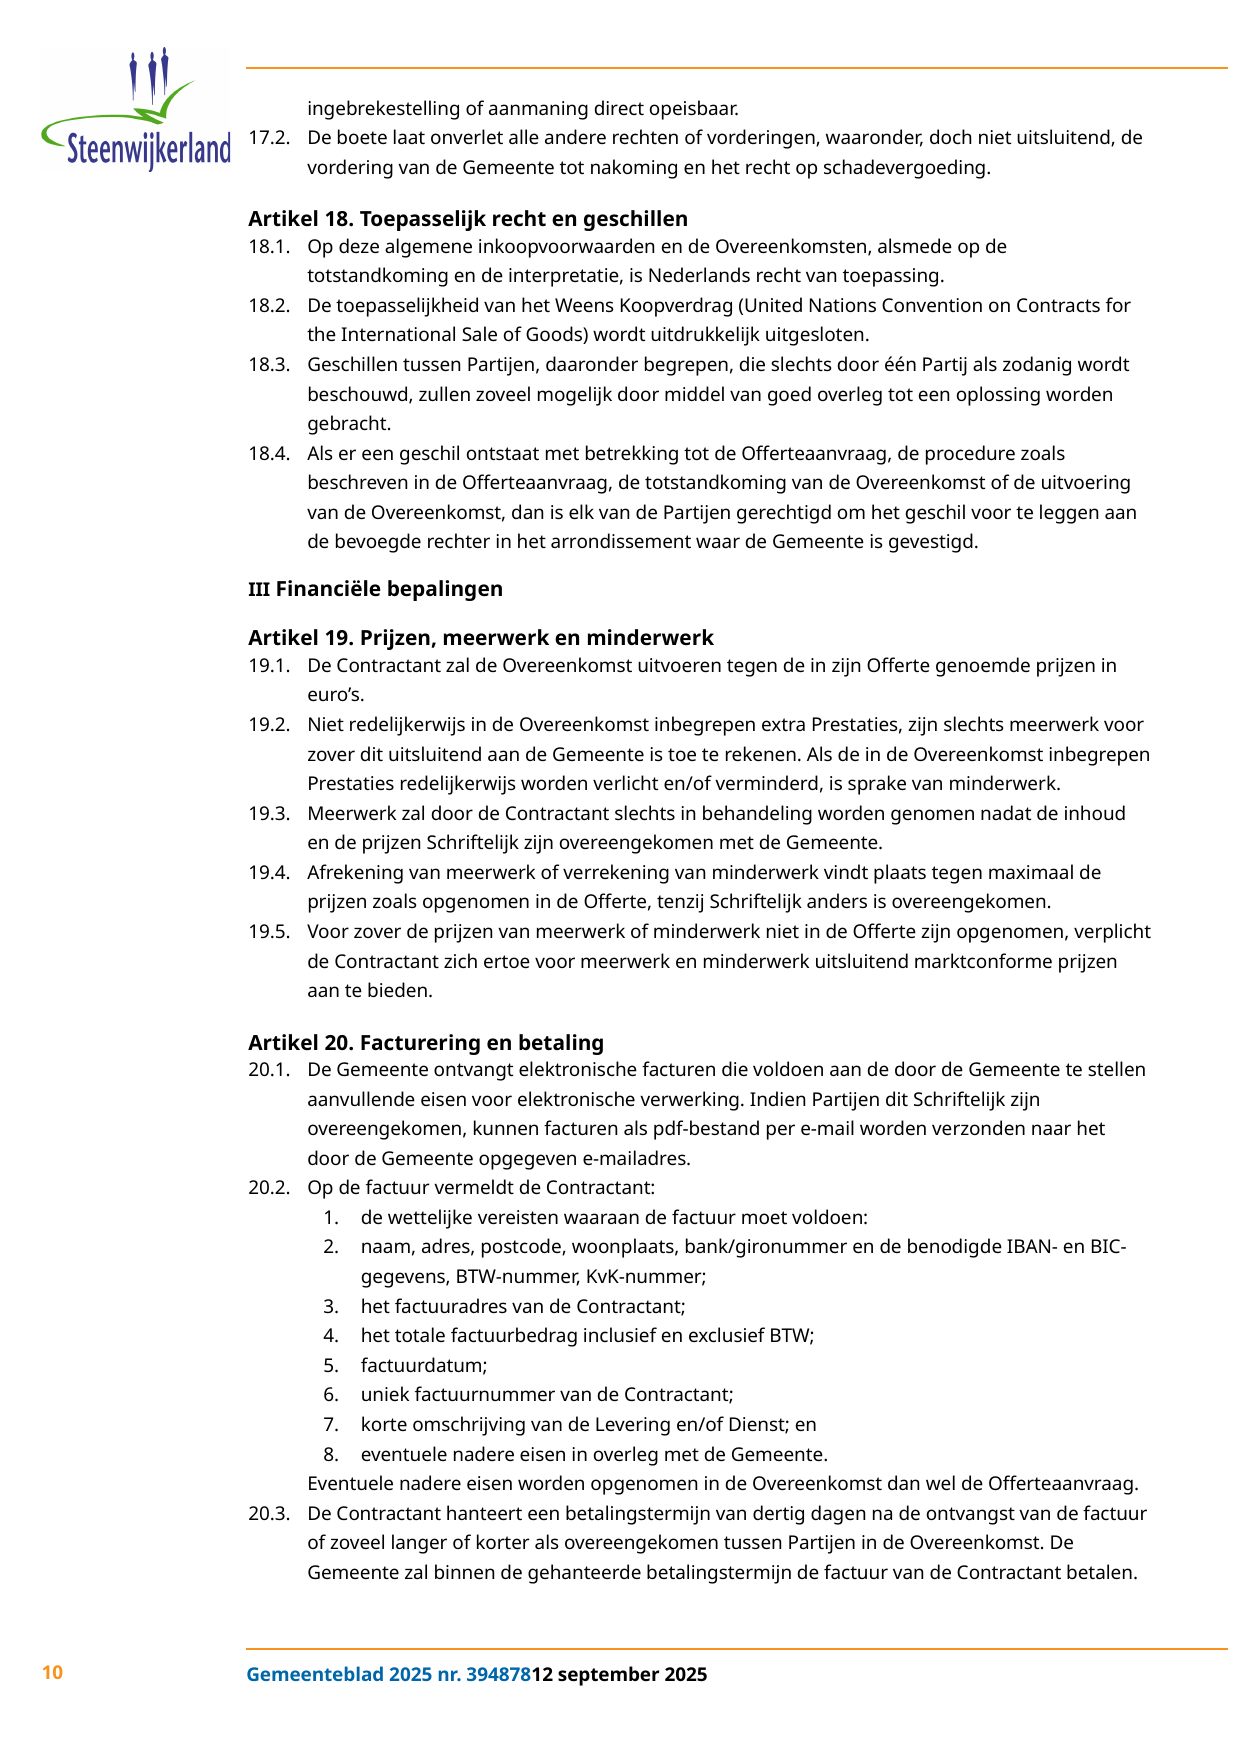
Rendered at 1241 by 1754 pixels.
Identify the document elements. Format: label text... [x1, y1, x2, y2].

list naam, adres, postcode, woonplaats, bank/gironummer en de benodigde IBAN- en BIC-gegevens, BTW-nummer, KvK-nummer; [323, 1234, 1152, 1289]
list De Contractant zal de Overeenkomst uitvoeren tegen de in zijn Offerte genoemde prijzen in euro’s. [248, 652, 1152, 707]
list De boete laat onverlet alle andere rechten of vorderingen, waaronder, doch niet uitsluitend, de vordering van de Gemeente tot nakoming en het recht op schadevergoeding. [248, 124, 1152, 180]
list Afrekening van meerwerk of verrekening van minderwerk vindt plaats tegen maximaal de prijzen zoals opgenomen in de Offerte, tenzij Schriftelijk anders is overeengekomen. [248, 859, 1152, 914]
list Als er een geschil ontstaat met betrekking tot de Offerteaanvraag, de procedure zoals beschreven in de Offerteaanvraag, de totstandkoming van de Overeenkomst of de uitvoering van de Overeenkomst, dan is elk van de Partijen gerechtigd om het geschil voor te leggen aan de bevoegde rechter in het arrondissement waar de Gemeente is gevestigd. [248, 440, 1152, 554]
list uniek factuurnummer van de Contractant; [323, 1382, 1152, 1407]
text III Financiële bepalingen [248, 574, 1152, 603]
list Meerwerk zal door de Contractant slechts in behandeling worden genomen nadat de inhoud en de prijzen Schriftelijk zijn overeengekomen met de Gemeente. [248, 800, 1152, 855]
list Niet redelijkerwijs in de Overeenkomst inbegrepen extra Prestaties, zijn slechts meerwerk voor zover dit uitsluitend aan de Gemeente is toe te rekenen. Als de in de Overeenkomst inbegrepen Prestaties redelijkerwijs worden verlicht en/of verminderd, is sprake van minderwerk. [248, 711, 1152, 796]
list Eventuele nadere eisen worden opgenomen in de Overeenkomst dan wel de Offerteaanvraag. [248, 1470, 1152, 1496]
list De toepasselijkheid van het Weens Koopverdrag (United Nations Convention on Contracts for the International Sale of Goods) wordt uitdrukkelijk uitgesloten. [248, 292, 1152, 347]
list De Contractant hanteert een betalingstermijn van dertig dagen na de ontvangst van de factuur of zoveel langer of korter als overeengekomen tussen Partijen in de Overeenkomst. De Gemeente zal binnen de gehanteerde betalingstermijn de factuur van de Contractant betalen. [248, 1500, 1152, 1585]
list de wettelijke vereisten waaraan de factuur moet voldoen: [323, 1204, 1152, 1230]
picture [41, 47, 231, 172]
text Artikel 19. Prijzen, meerwerk en minderwerk [248, 623, 1152, 652]
list factuurdatum; [323, 1352, 1152, 1378]
list Op deze algemene inkoopvoorwaarden en de Overeenkomsten, alsmede op de totstandkoming en de interpretatie, is Nederlands recht van toepassing. [248, 233, 1152, 288]
text Artikel 18. Toepasselijk recht en geschillen [248, 204, 1152, 233]
list Voor zover de prijzen van meerwerk of minderwerk niet in de Offerte zijn opgenomen, verplicht de Contractant zich ertoe voor meerwerk en minderwerk uitsluitend marktconforme prijzen aan te bieden. [248, 918, 1152, 1003]
list eventuele nadere eisen in overleg met de Gemeente. [323, 1441, 1152, 1467]
list Op de factuur vermeldt de Contractant: [248, 1174, 1152, 1200]
list het totale factuurbedrag inclusief en exclusief BTW; [323, 1322, 1152, 1348]
list Geschillen tussen Partijen, daaronder begrepen, die slechts door één Partij als zodanig wordt beschouwd, zullen zoveel mogelijk door middel van goed overleg tot een oplossing worden gebracht. [248, 351, 1152, 436]
list het factuuradres van de Contractant; [323, 1293, 1152, 1319]
list De Gemeente ontvangt elektronische facturen die voldoen aan de door de Gemeente te stellen aanvullende eisen voor elektronische verwerking. Indien Partijen dit Schriftelijk zijn overeengekomen, kunnen facturen als pdf-bestand per e-mail worden verzonden naar het door de Gemeente opgegeven e-mailadres. [248, 1056, 1152, 1171]
list ingebrekestelling of aanmaning direct opeisbaar. [248, 95, 1152, 121]
list korte omschrijving van de Levering en/of Dienst; en [323, 1411, 1152, 1437]
text Artikel 20. Facturering en betaling [248, 1028, 1152, 1056]
